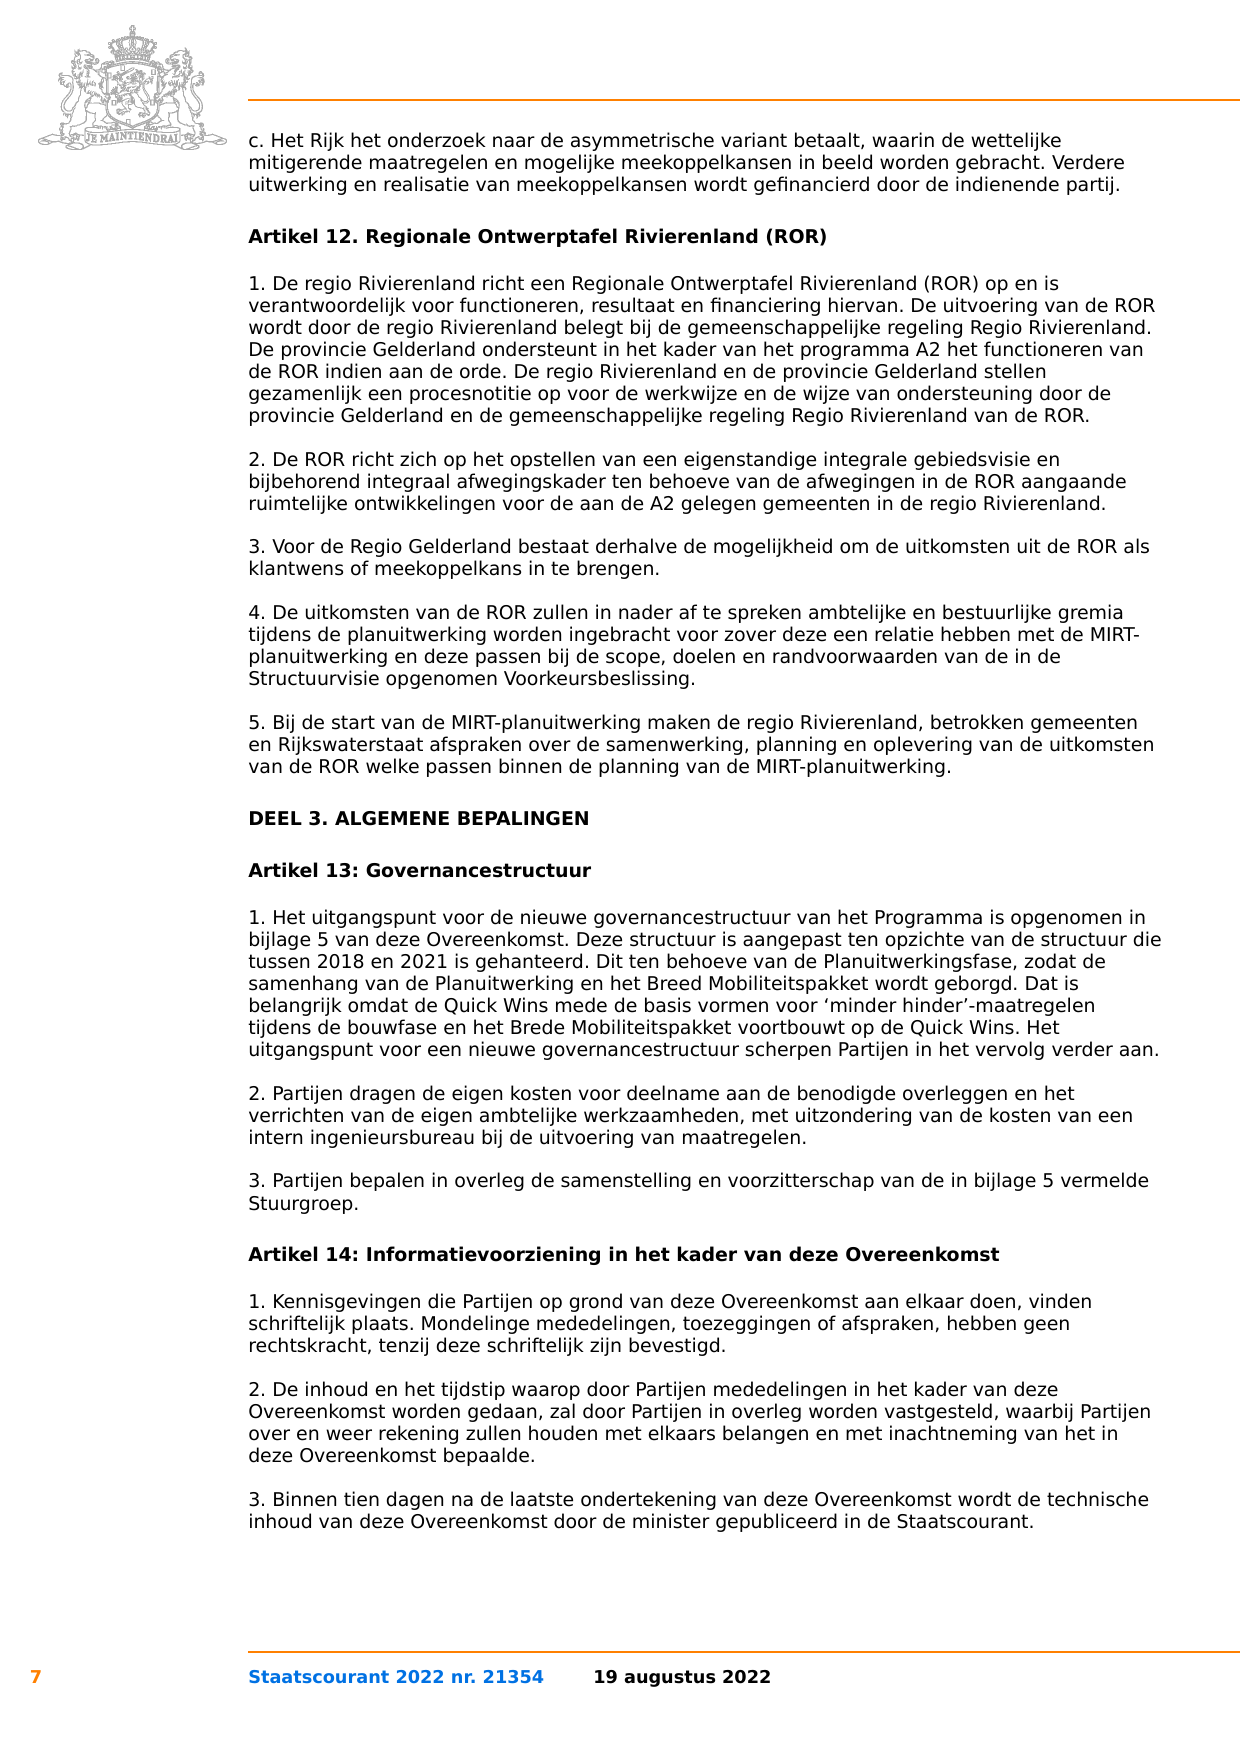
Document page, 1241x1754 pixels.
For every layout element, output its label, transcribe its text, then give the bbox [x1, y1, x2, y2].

subtitle Artikel 14: Informatievoorziening in het kader van deze Overeenkomst [248, 1244, 1163, 1266]
text 1. Het uitgangspunt voor de nieuwe governancestructuur van het Programma is opgenomen in bijlage 5 van deze Overeenkomst. Deze structuur is aangepast ten opzichte van de structuur die tussen 2018 en 2021 is gehanteerd. Dit ten behoeve van de Planuitwerkingsfase, zodat de samenhang van de Planuitwerking en het Breed Mobiliteitspakket wordt geborgd. Dat is belangrijk omdat de Quick Wins mede de basis vormen voor ‘minder hinder’-maatregelen tijdens de bouwfase en het Brede Mobiliteitspakket voortbouwt op de Quick Wins. Het uitgangspunt voor een nieuwe governancestructuur scherpen Partijen in het vervolg verder aan. [248, 907, 1163, 1061]
text 5. Bij de start van de MIRT-planuitwerking maken de regio Rivierenland, betrokken gemeenten en Rijkswaterstaat afspraken over de samenwerking, planning en oplevering van de uitkomsten van de ROR welke passen binnen de planning van de MIRT-planuitwerking. [248, 712, 1163, 778]
text 3. Partijen bepalen in overleg de samenstelling en voorzitterschap van de in bijlage 5 vermelde Stuurgroep. [248, 1170, 1163, 1214]
text 4. De uitkomsten van de ROR zullen in nader af te spreken ambtelijke en bestuurlijke gremia tijdens de planuitwerking worden ingebracht voor zover deze een relatie hebben met de MIRT-planuitwerking en deze passen bij de scope, doelen en randvoorwaarden van de in de Structuurvisie opgenomen Voorkeursbeslissing. [248, 602, 1163, 690]
text 3. Voor de Regio Gelderland bestaat derhalve de mogelijkheid om de uitkomsten uit de ROR als klantwens of meekoppelkans in te brengen. [248, 536, 1163, 580]
text 1. De regio Rivierenland richt een Regionale Ontwerptafel Rivierenland (ROR) op en is verantwoordelijk voor functioneren, resultaat en financiering hiervan. De uitvoering van de ROR wordt door de regio Rivierenland belegt bij de gemeenschappelijke regeling Regio Rivierenland. De provincie Gelderland ondersteunt in het kader van het programma A2 het functioneren van de ROR indien aan de orde. De regio Rivierenland en de provincie Gelderland stellen gezamenlijk een procesnotitie op voor de werkwijze en de wijze van ondersteuning door de provincie Gelderland en de gemeenschappelijke regeling Regio Rivierenland van de ROR. [248, 273, 1163, 427]
text 2. Partijen dragen de eigen kosten voor deelname aan de benodigde overleggen en het verrichten van de eigen ambtelijke werkzaamheden, met uitzondering van de kosten van een intern ingenieursbureau bij de uitvoering van maatregelen. [248, 1083, 1163, 1148]
text c. Het Rijk het onderzoek naar de asymmetrische variant betaalt, waarin de wettelijke mitigerende maatregelen en mogelijke meekoppelkansen in beeld worden gebracht. Verdere uitwerking en realisatie van meekoppelkansen wordt gefinancierd door de indienende partij. [248, 130, 1163, 196]
text 2. De inhoud en het tijdstip waarop door Partijen mededelingen in het kader van deze Overeenkomst worden gedaan, zal door Partijen in overleg worden vastgesteld, waarbij Partijen over en weer rekening zullen houden met elkaars belangen en met inachtneming van het in deze Overeenkomst bepaalde. [248, 1379, 1163, 1467]
subtitle Artikel 12. Regionale Ontwerptafel Rivierenland (ROR) [248, 226, 1163, 248]
subtitle Artikel 13: Governancestructuur [248, 860, 1163, 882]
subtitle DEEL 3. ALGEMENE BEPALINGEN [248, 808, 1163, 830]
text 1. Kennisgevingen die Partijen op grond van deze Overeenkomst aan elkaar doen, vinden schriftelijk plaats. Mondelinge mededelingen, toezeggingen of afspraken, hebben geen rechtskracht, tenzij deze schriftelijk zijn bevestigd. [248, 1291, 1163, 1357]
picture [38, 25, 227, 150]
text 3. Binnen tien dagen na de laatste ondertekening van deze Overeenkomst wordt de technische inhoud van deze Overeenkomst door de minister gepubliceerd in de Staatscourant. [248, 1489, 1163, 1533]
text 2. De ROR richt zich op het opstellen van een eigenstandige integrale gebiedsvisie en bijbehorend integraal afwegingskader ten behoeve van de afwegingen in de ROR aangaande ruimtelijke ontwikkelingen voor de aan de A2 gelegen gemeenten in de regio Rivierenland. [248, 448, 1163, 514]
